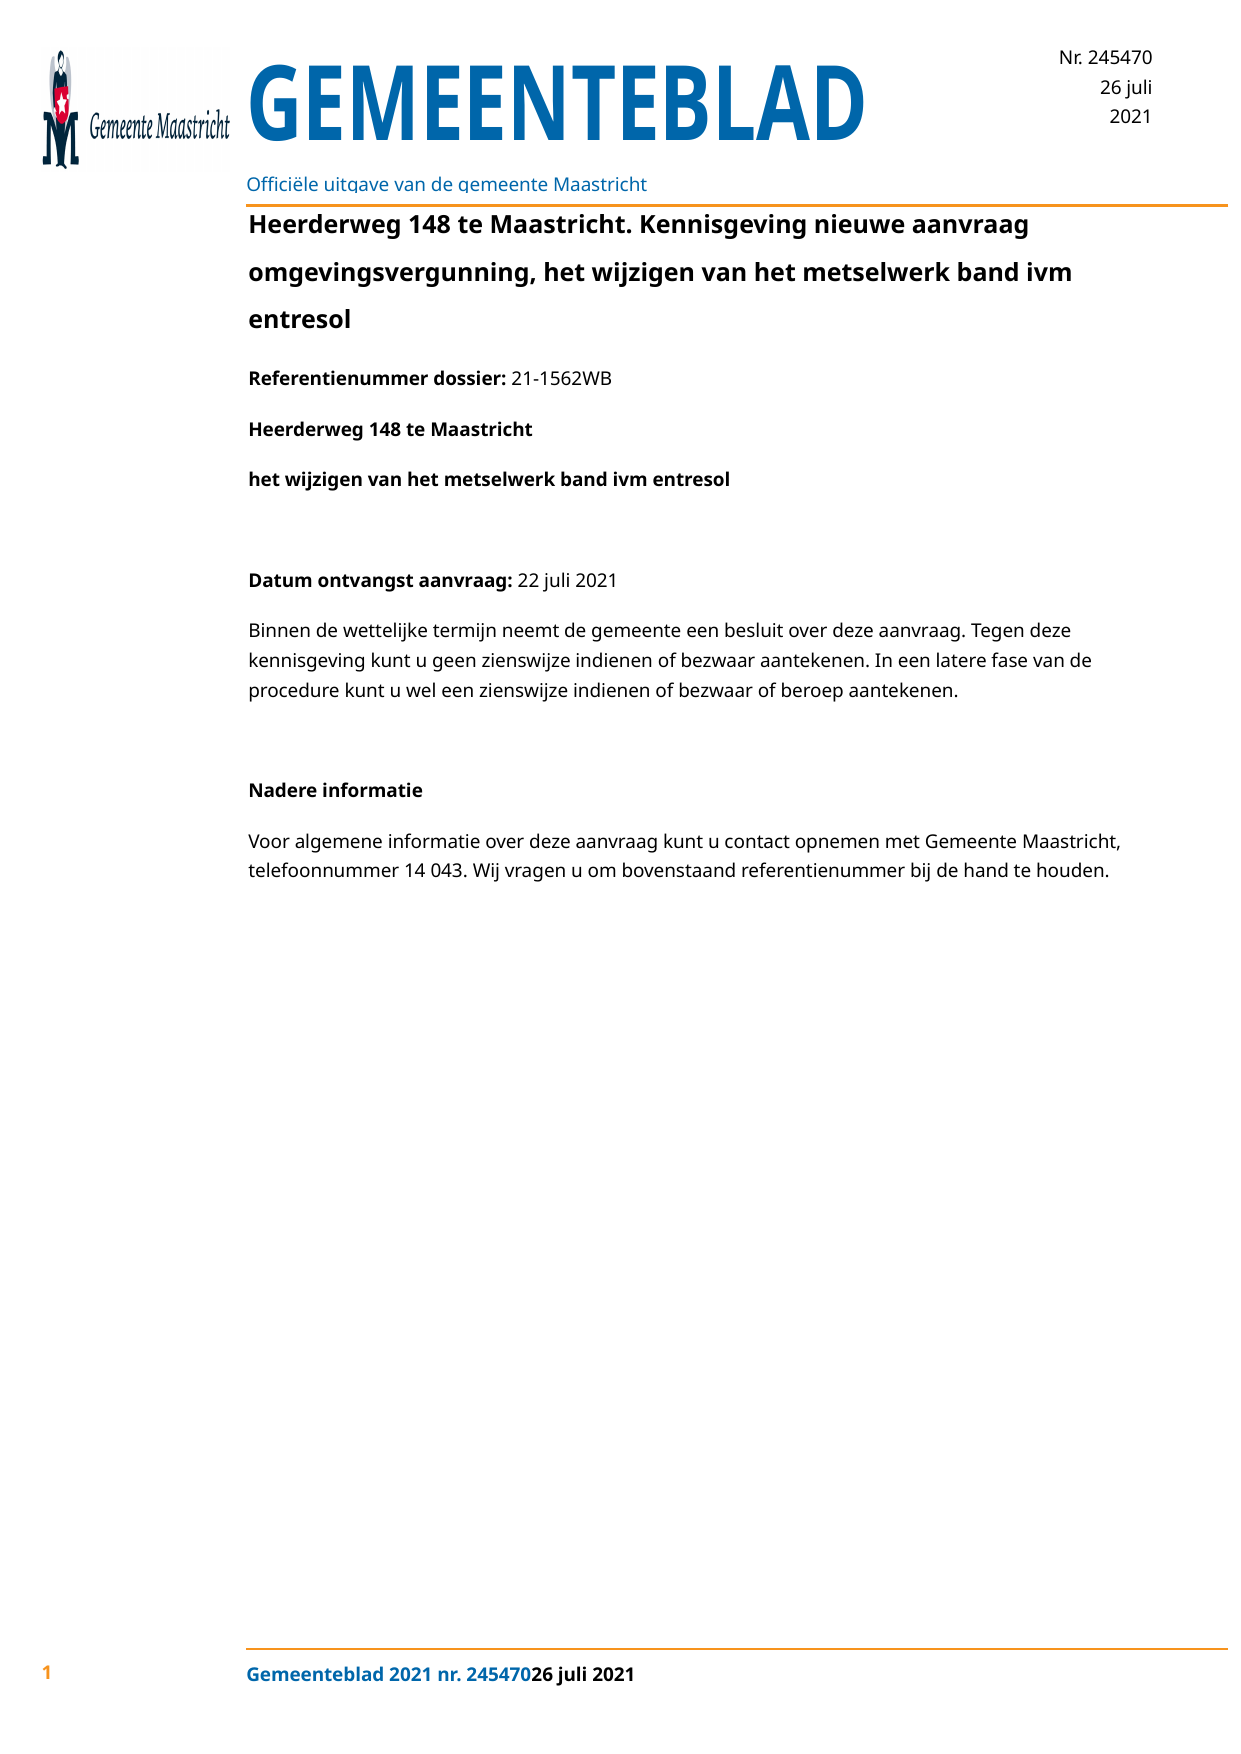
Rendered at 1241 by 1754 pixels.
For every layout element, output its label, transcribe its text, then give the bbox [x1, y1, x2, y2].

text Voor algemene informatie over deze aanvraag kunt u contact opnemen met Gemeente Maastricht, telefoonnummer 14 043. Wij vragen u om bovenstaand referentienummer bij de hand te houden. [248, 828, 1152, 883]
text het wijzigen van het metselwerk band ivm entresol [248, 466, 1152, 492]
text Binnen de wettelijke termijn neemt de gemeente een besluit over deze aanvraag. Tegen deze kennisgeving kunt u geen zienswijze indienen of bezwaar aantekenen. In een latere fase van de procedure kunt u wel een zienswijze indienen of bezwaar of beroep aantekenen. [248, 618, 1152, 702]
text Referentienummer dossier: 21-1562WB [248, 366, 1152, 391]
picture [41, 47, 231, 172]
text Heerderweg 148 te Maastricht. Kennisgeving nieuwe aanvraag omgevingsvergunning, het wijzigen van het metselwerk band ivm entresol [248, 207, 1152, 336]
text Datum ontvangst aanvraag: 22 juli 2021 [248, 567, 1152, 593]
text Nadere informatie [248, 778, 1152, 803]
text Heerderweg 148 te Maastricht [248, 416, 1152, 442]
